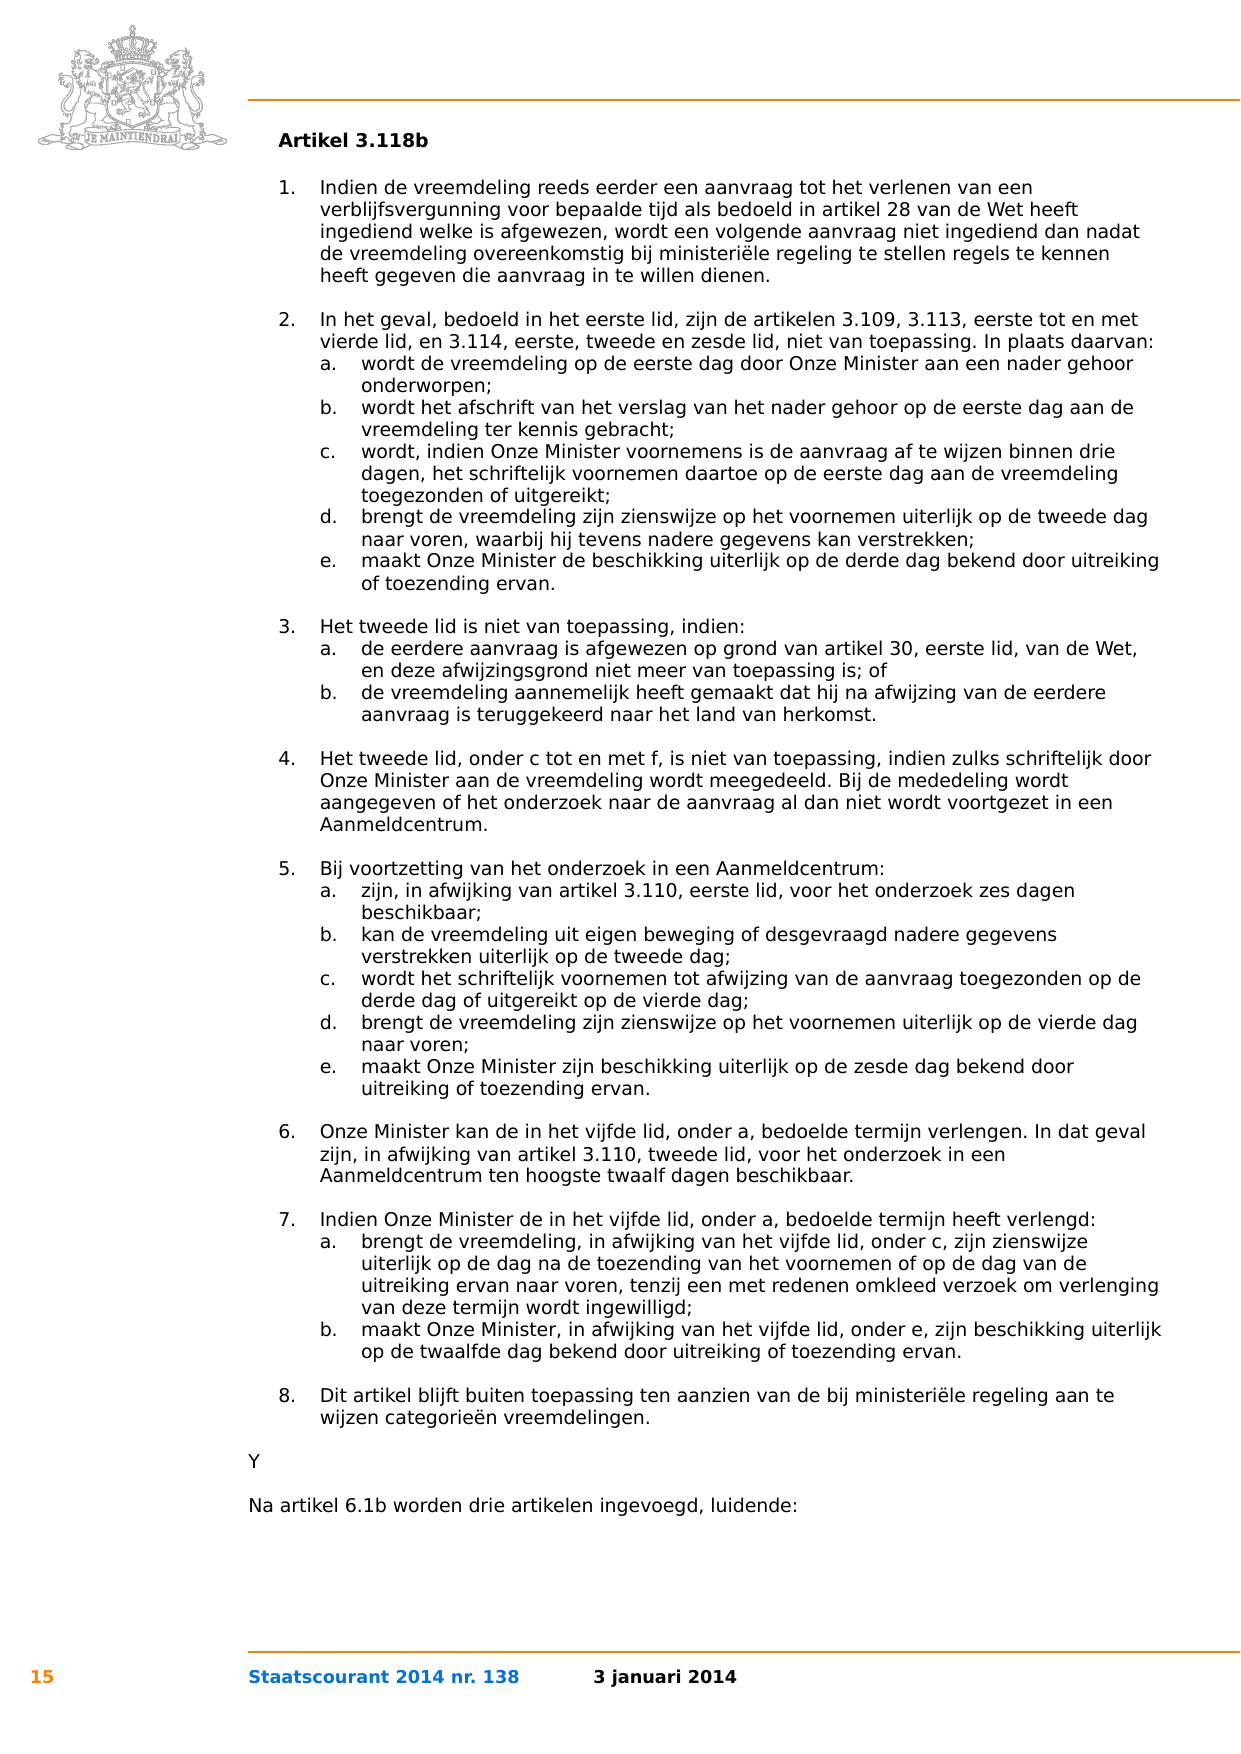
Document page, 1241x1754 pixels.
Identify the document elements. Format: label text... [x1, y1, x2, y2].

text a. brengt de vreemdeling, in afwijking van het vijfde lid, onder c, zijn zienswijze uiterlijk op de dag na de toezending van het voornemen of op de dag van de uitreiking ervan naar voren, tenzij een met redenen omkleed verzoek om verlenging van deze termijn wordt ingewilligd; [319, 1231, 1163, 1319]
text 6. Onze Minister kan de in het vijfde lid, onder a, bedoelde termijn verlengen. In dat geval zijn, in afwijking van artikel 3.110, tweede lid, voor het onderzoek in een Aanmeldcentrum ten hoogste twaalf dagen beschikbaar. [278, 1121, 1163, 1187]
text 7. Indien Onze Minister de in het vijfde lid, onder a, bedoelde termijn heeft verlengd: [278, 1209, 1163, 1231]
text b. maakt Onze Minister, in afwijking van het vijfde lid, onder e, zijn beschikking uiterlijk op de twaalfde dag bekend door uitreiking of toezending ervan. [319, 1319, 1163, 1363]
text 3. Het tweede lid is niet van toepassing, indien: [278, 616, 1163, 638]
text 1. Indien de vreemdeling reeds eerder een aanvraag tot het verlenen van een verblijfsvergunning voor bepaalde tijd als bedoeld in artikel 28 van de Wet heeft ingediend welke is afgewezen, wordt een volgende aanvraag niet ingediend dan nadat de vreemdeling overeenkomstig bij ministeriële regeling te stellen regels te kennen heeft gegeven die aanvraag in te willen dienen. [278, 177, 1163, 287]
text c. wordt het schriftelijk voornemen tot afwijzing van de aanvraag toegezonden op de derde dag of uitgereikt op de vierde dag; [319, 968, 1163, 1012]
text b. de vreemdeling aannemelijk heeft gemaakt dat hij na afwijzing van de eerdere aanvraag is teruggekeerd naar het land van herkomst. [319, 682, 1163, 726]
text a. de eerdere aanvraag is afgewezen op grond van artikel 30, eerste lid, van de Wet, en deze afwijzingsgrond niet meer van toepassing is; of [319, 638, 1163, 682]
picture [38, 25, 227, 150]
text d. brengt de vreemdeling zijn zienswijze op het voornemen uiterlijk op de tweede dag naar voren, waarbij hij tevens nadere gegevens kan verstrekken; [319, 506, 1163, 550]
text c. wordt, indien Onze Minister voornemens is de aanvraag af te wijzen binnen drie dagen, het schriftelijk voornemen daartoe op de eerste dag aan de vreemdeling toegezonden of uitgereikt; [319, 441, 1163, 506]
text 8. Dit artikel blijft buiten toepassing ten aanzien van de bij ministeriële regeling aan te wijzen categorieën vreemdelingen. [278, 1385, 1163, 1429]
text 4. Het tweede lid, onder c tot en met f, is niet van toepassing, indien zulks schriftelijk door Onze Minister aan de vreemdeling wordt meegedeeld. Bij de mededeling wordt aangegeven of het onderzoek naar de aanvraag al dan niet wordt voortgezet in een Aanmeldcentrum. [278, 748, 1163, 836]
text 2. In het geval, bedoeld in het eerste lid, zijn de artikelen 3.109, 3.113, eerste tot en met vierde lid, en 3.114, eerste, tweede en zesde lid, niet van toepassing. In plaats daarvan: [278, 309, 1163, 353]
text b. kan de vreemdeling uit eigen beweging of desgevraagd nadere gegevens verstrekken uiterlijk op de tweede dag; [319, 924, 1163, 968]
subtitle Artikel 3.118b [278, 130, 1163, 152]
text Y [248, 1451, 1163, 1473]
text b. wordt het afschrift van het verslag van het nader gehoor op de eerste dag aan de vreemdeling ter kennis gebracht; [319, 397, 1163, 441]
text Na artikel 6.1b worden drie artikelen ingevoegd, luidende: [248, 1495, 1163, 1517]
text e. maakt Onze Minister zijn beschikking uiterlijk op de zesde dag bekend door uitreiking of toezending ervan. [319, 1056, 1163, 1099]
text a. zijn, in afwijking van artikel 3.110, eerste lid, voor het onderzoek zes dagen beschikbaar; [319, 880, 1163, 924]
text 5. Bij voortzetting van het onderzoek in een Aanmeldcentrum: [278, 858, 1163, 880]
text a. wordt de vreemdeling op de eerste dag door Onze Minister aan een nader gehoor onderworpen; [319, 353, 1163, 397]
text e. maakt Onze Minister de beschikking uiterlijk op de derde dag bekend door uitreiking of toezending ervan. [319, 550, 1163, 594]
text d. brengt de vreemdeling zijn zienswijze op het voornemen uiterlijk op de vierde dag naar voren; [319, 1012, 1163, 1056]
